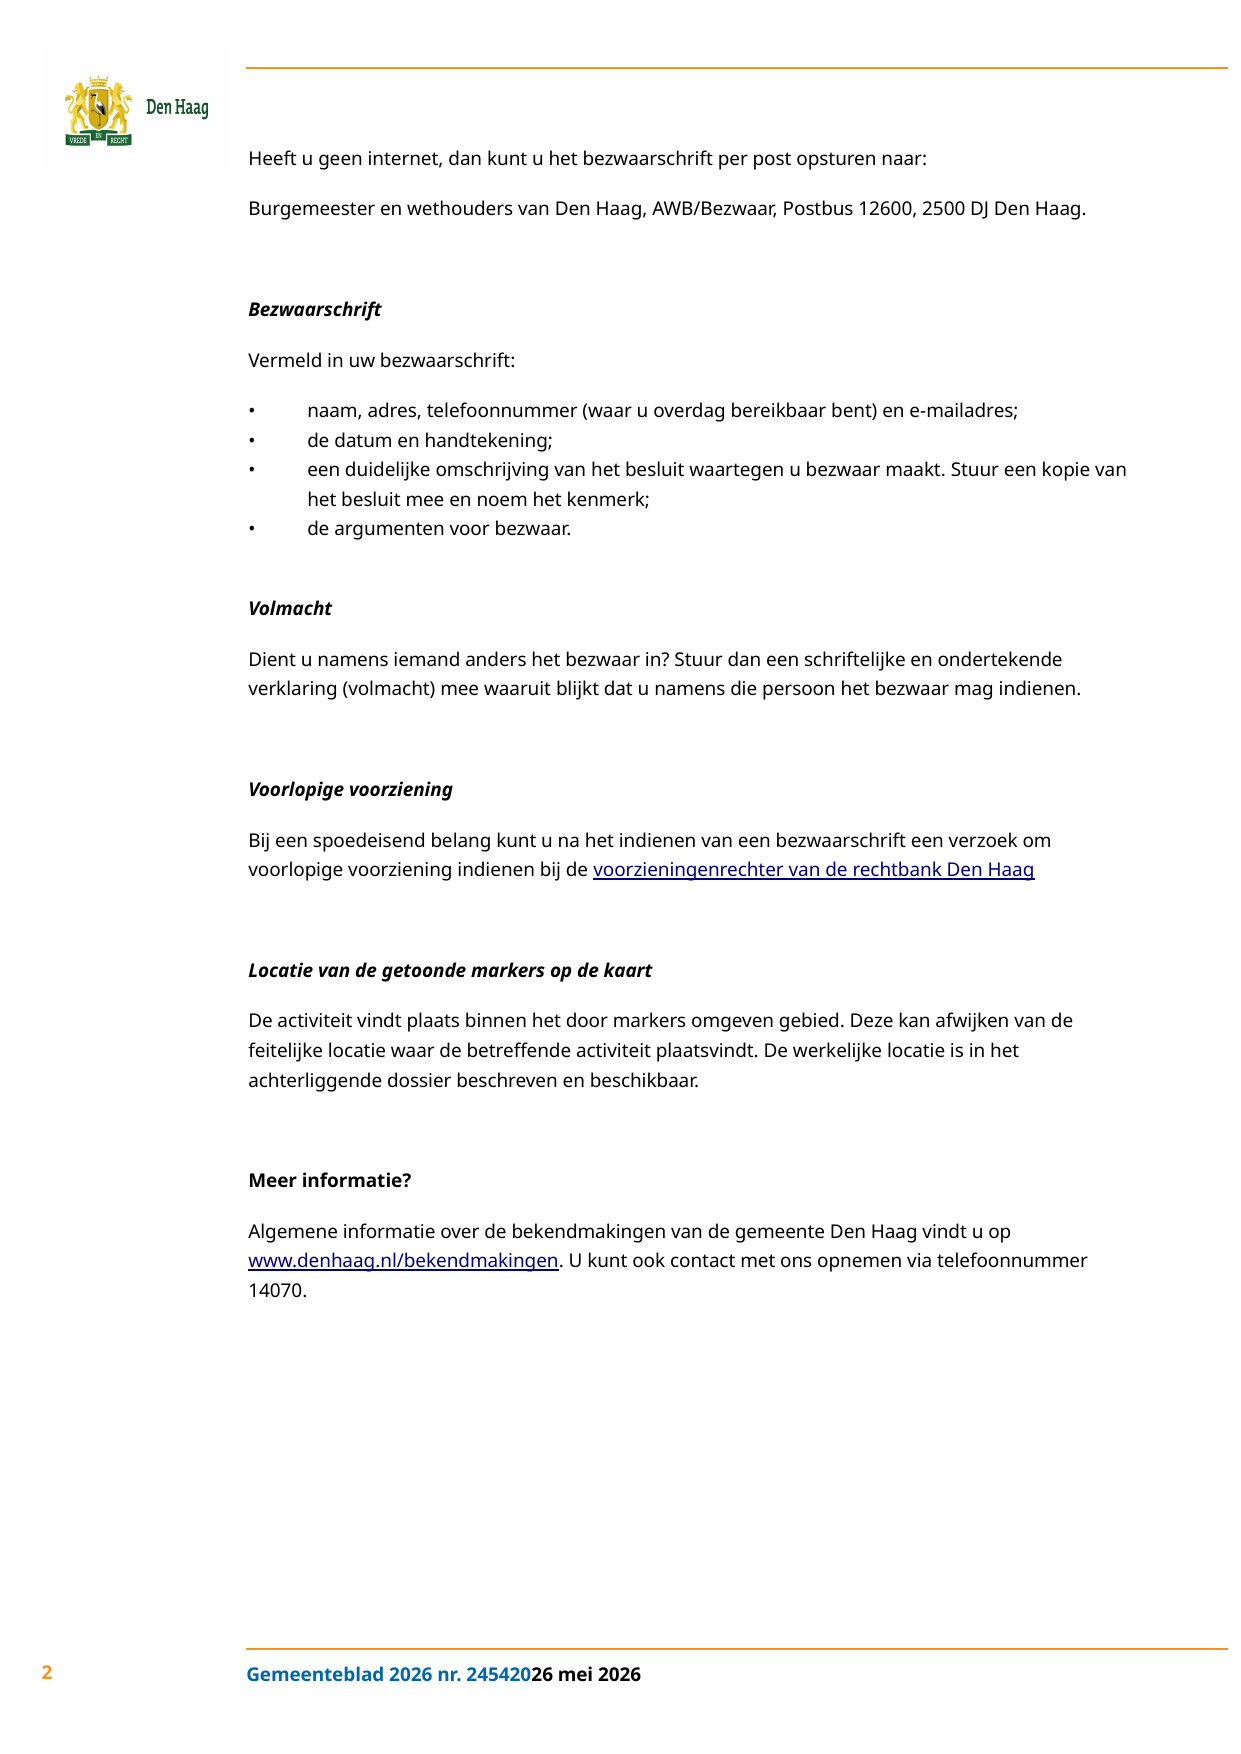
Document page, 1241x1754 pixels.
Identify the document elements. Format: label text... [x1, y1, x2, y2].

text Bezwaarschrift [248, 296, 1152, 322]
list de argumenten voor bezwaar. [248, 516, 1152, 541]
text Locatie van de getoonde markers op de kaart [248, 957, 1152, 983]
text Dient u namens iemand anders het bezwaar in? Stuur dan een schriftelijke en ondertekende verklaring (volmacht) mee waaruit blijkt dat u namens die persoon het bezwaar mag indienen. [248, 646, 1152, 701]
text Voorlopige voorziening [248, 776, 1152, 802]
text Heeft u geen internet, dan kunt u het bezwaarschrift per post opsturen naar: [248, 145, 1152, 171]
list de datum en handtekening; [248, 427, 1152, 453]
list naam, adres, telefoonnummer (waar u overdag bereikbaar bent) en e-mailadres; [248, 397, 1152, 423]
text Burgemeester en wethouders van Den Haag, AWB/Bezwaar, Postbus 12600, 2500 DJ Den Haag. [248, 196, 1152, 221]
text Meer informatie? [248, 1168, 1152, 1193]
list een duidelijke omschrijving van het besluit waartegen u bezwaar maakt. Stuur een kopie van het besluit mee en noem het kenmerk; [248, 456, 1152, 512]
text Bij een spoedeisend belang kunt u na het indienen van een bezwaarschrift een verzoek om voorlopige voorziening indienen bij de voorzieningenrechter van de rechtbank Den Haag [248, 827, 1152, 882]
text Volmacht [248, 596, 1152, 621]
text Vermeld in uw bezwaarschrift: [248, 347, 1152, 373]
text Algemene informatie over de bekendmakingen van de gemeente Den Haag vindt u op www.denhaag.nl/bekendmakingen. U kunt ook contact met ons opnemen via telefoonnummer 14070. [248, 1218, 1152, 1303]
text De activiteit vindt plaats binnen het door markers omgeven gebied. Deze kan afwijken van de feitelijke locatie waar de betreffende activiteit plaatsvindt. De werkelijke locatie is in het achterliggende dossier beschreven en beschikbaar. [248, 1008, 1152, 1093]
picture [41, 47, 231, 172]
